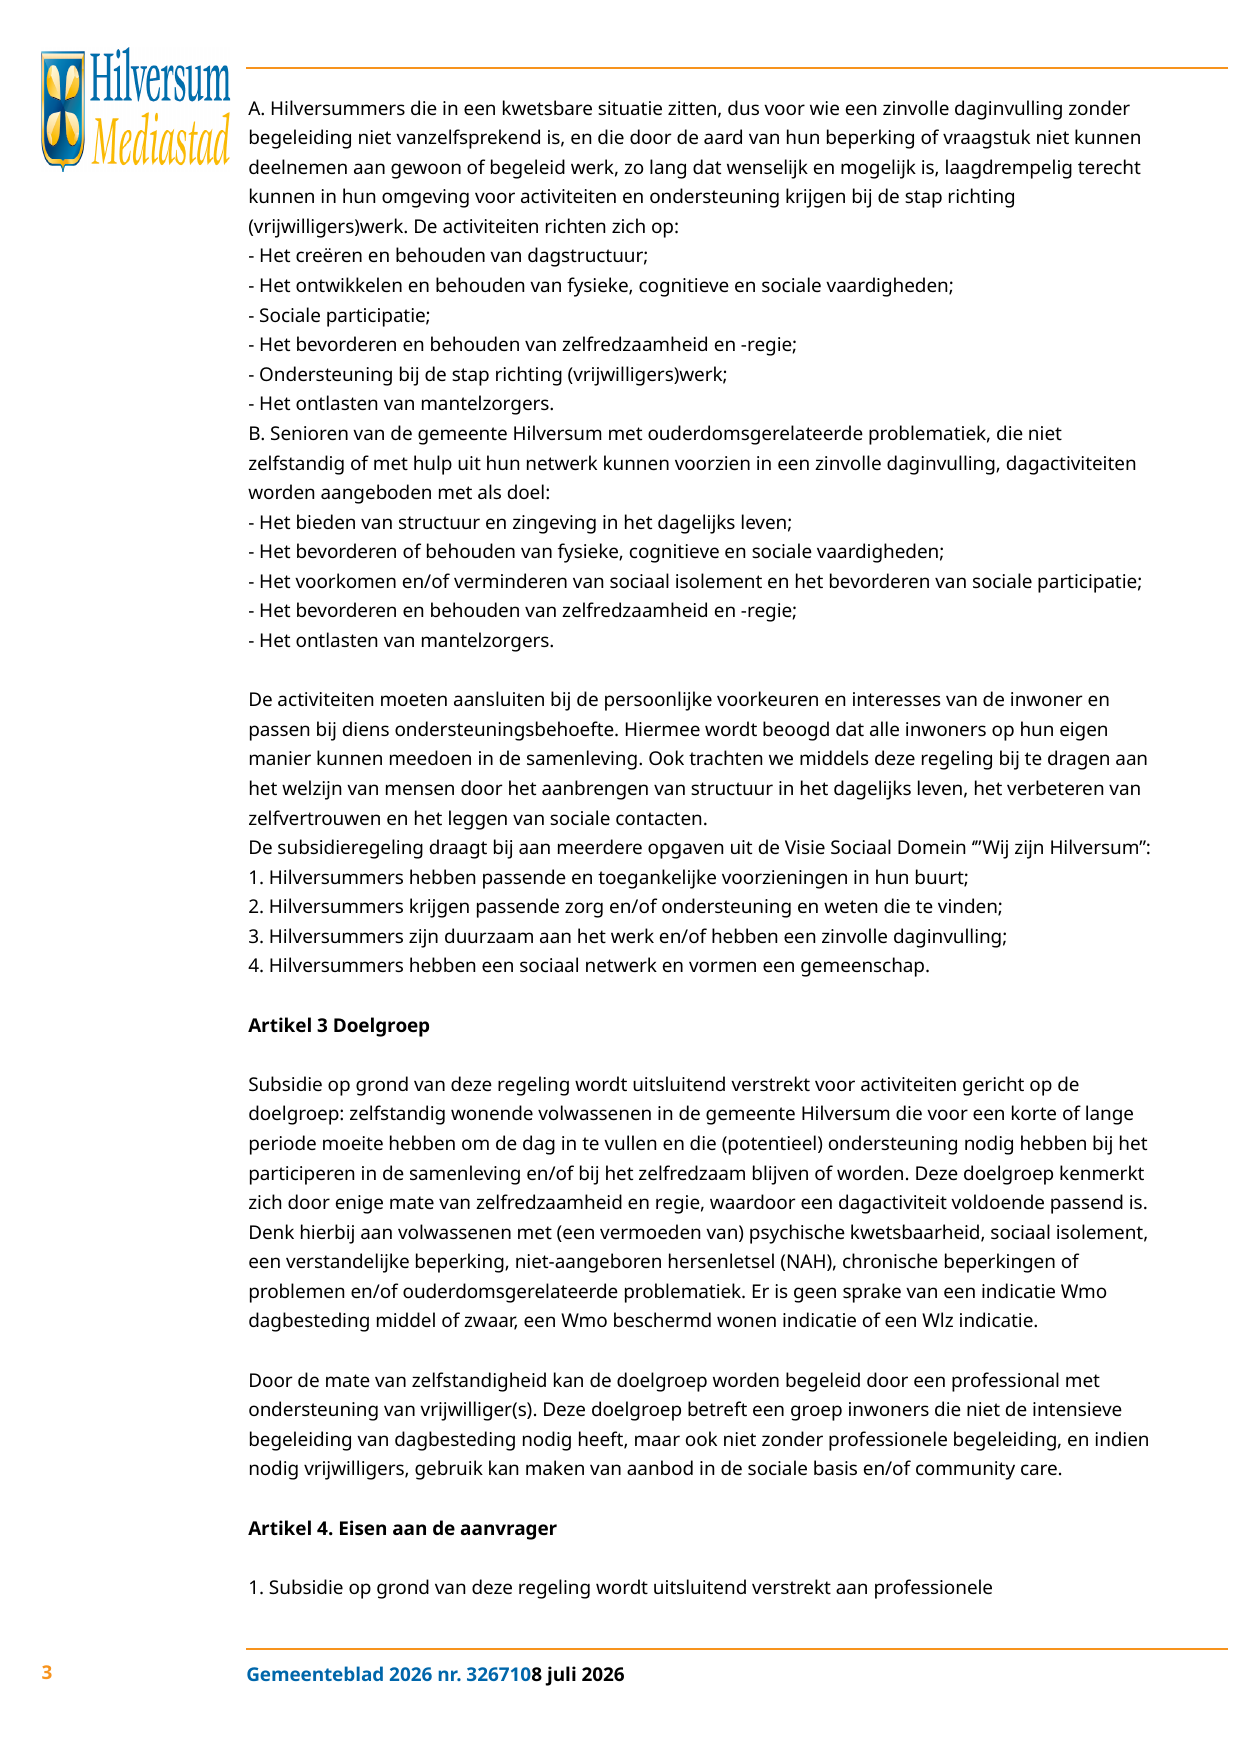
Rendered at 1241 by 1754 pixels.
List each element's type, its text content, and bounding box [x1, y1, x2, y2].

text - Het bieden van structuur en zingeving in het dagelijks leven; [248, 509, 1152, 535]
text 2. Hilversummers krijgen passende zorg en/of ondersteuning en weten die te vinden; [248, 893, 1152, 919]
text - Het bevorderen en behouden van zelfredzaamheid en -regie; [248, 331, 1152, 357]
text 4. Hilversummers hebben een sociaal netwerk en vormen een gemeenschap. [248, 953, 1152, 978]
text - Het ontlasten van mantelzorgers. [248, 391, 1152, 416]
text - Sociale participatie; [248, 302, 1152, 328]
text - Het ontwikkelen en behouden van fysieke, cognitieve en sociale vaardigheden; [248, 272, 1152, 298]
text Door de mate van zelfstandigheid kan de doelgroep worden begeleid door een professional met ondersteuning van vrijwilliger(s). Deze doelgroep betreft een groep inwoners die niet de intensieve begeleiding van dagbesteding nodig heeft, maar ook niet zonder professionele begeleiding, en indien nodig vrijwilligers, gebruik kan maken van aanbod in de sociale basis en/of community care. [248, 1367, 1152, 1481]
text De activiteiten moeten aansluiten bij de persoonlijke voorkeuren en interesses van de inwoner en passen bij diens ondersteuningsbehoefte. Hiermee wordt beoogd dat alle inwoners op hun eigen manier kunnen meedoen in de samenleving. Ook trachten we middels deze regeling bij te dragen aan het welzijn van mensen door het aanbrengen van structuur in het dagelijks leven, het verbeteren van zelfvertrouwen en het leggen van sociale contacten. [248, 686, 1152, 831]
text Artikel 4. Eisen aan de aanvrager [248, 1515, 1152, 1541]
picture [41, 47, 231, 172]
text Artikel 3 Doelgroep [248, 1012, 1152, 1038]
text 1. Hilversummers hebben passende en toegankelijke voorzieningen in hun buurt; [248, 864, 1152, 890]
text De subsidieregeling draagt bij aan meerdere opgaven uit de Visie Sociaal Domein ‘”Wij zijn Hilversum”: [248, 834, 1152, 860]
text - Het bevorderen en behouden van zelfredzaamheid en -regie; [248, 598, 1152, 623]
text - Het creëren en behouden van dagstructuur; [248, 243, 1152, 268]
text - Het ontlasten van mantelzorgers. [248, 627, 1152, 653]
text - Het bevorderen of behouden van fysieke, cognitieve en sociale vaardigheden; [248, 538, 1152, 564]
text 3. Hilversummers zijn duurzaam aan het werk en/of hebben een zinvolle daginvulling; [248, 923, 1152, 949]
text - Ondersteuning bij de stap richting (vrijwilligers)werk; [248, 361, 1152, 387]
text A. Hilversummers die in een kwetsbare situatie zitten, dus voor wie een zinvolle daginvulling zonder begeleiding niet vanzelfsprekend is, en die door de aard van hun beperking of vraagstuk niet kunnen deelnemen aan gewoon of begeleid werk, zo lang dat wenselijk en mogelijk is, laagdrempelig terecht kunnen in hun omgeving voor activiteiten en ondersteuning krijgen bij de stap richting (vrijwilligers)werk. De activiteiten richten zich op: [248, 95, 1152, 239]
text - Het voorkomen en/of verminderen van sociaal isolement en het bevorderen van sociale participatie; [248, 568, 1152, 594]
text B. Senioren van de gemeente Hilversum met ouderdomsgerelateerde problematiek, die niet zelfstandig of met hulp uit hun netwerk kunnen voorzien in een zinvolle daginvulling, dagactiviteiten worden aangeboden met als doel: [248, 420, 1152, 505]
text 1. Subsidie op grond van deze regeling wordt uitsluitend verstrekt aan professionele [248, 1574, 1152, 1600]
text Subsidie op grond van deze regeling wordt uitsluitend verstrekt voor activiteiten gericht op de doelgroep: zelfstandig wonende volwassenen in de gemeente Hilversum die voor een korte of lange periode moeite hebben om de dag in te vullen en die (potentieel) ondersteuning nodig hebben bij het participeren in de samenleving en/of bij het zelfredzaam blijven of worden. Deze doelgroep kenmerkt zich door enige mate van zelfredzaamheid en regie, waardoor een dagactiviteit voldoende passend is. Denk hierbij aan volwassenen met (een vermoeden van) psychische kwetsbaarheid, sociaal isolement, een verstandelijke beperking, niet-aangeboren hersenletsel (NAH), chronische beperkingen of problemen en/of ouderdomsgerelateerde problematiek. Er is geen sprake van een indicatie Wmo dagbesteding middel of zwaar, een Wmo beschermd wonen indicatie of een Wlz indicatie. [248, 1071, 1152, 1333]
